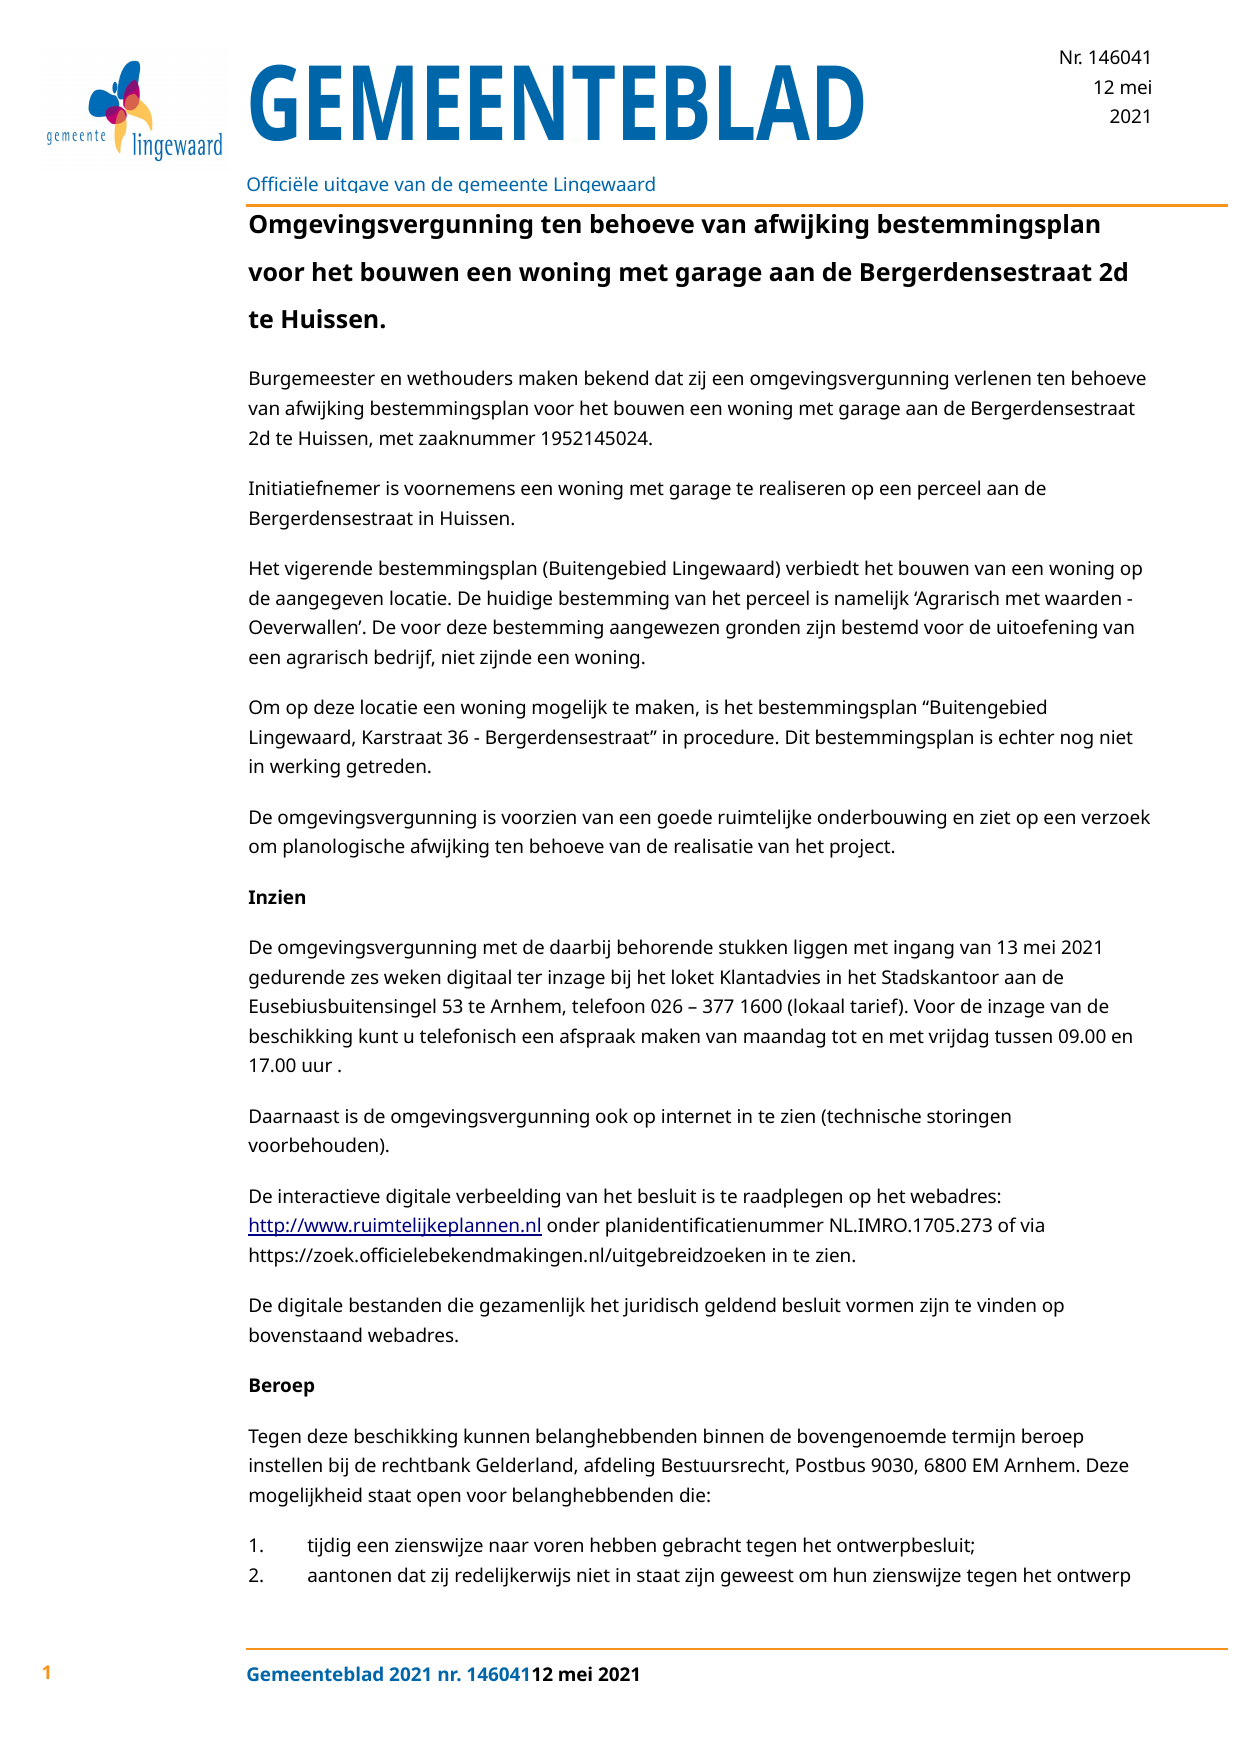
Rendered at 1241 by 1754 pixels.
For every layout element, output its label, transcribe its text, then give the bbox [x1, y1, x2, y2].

list tijdig een zienswijze naar voren hebben gebracht tegen het ontwerpbesluit; [248, 1533, 1152, 1558]
text Burgemeester en wethouders maken bekend dat zij een omgevingsvergunning verlenen ten behoeve van afwijking bestemmingsplan voor het bouwen een woning met garage aan de Bergerdensestraat 2d te Huissen, met zaaknummer 1952145024. [248, 366, 1152, 450]
text Tegen deze beschikking kunnen belanghebbenden binnen de bovengenoemde termijn beroep instellen bij de rechtbank Gelderland, afdeling Bestuursrecht, Postbus 9030, 6800 EM Arnhem. Deze mogelijkheid staat open voor belanghebbenden die: [248, 1423, 1152, 1508]
text De omgevingsvergunning is voorzien van een goede ruimtelijke onderbouwing en ziet op een verzoek om planologische afwijking ten behoeve van de realisatie van het project. [248, 804, 1152, 859]
list aantonen dat zij redelijkerwijs niet in staat zijn geweest om hun zienswijze tegen het ontwerp [248, 1562, 1152, 1588]
text Het vigerende bestemmingsplan (Buitengebied Lingewaard) verbiedt het bouwen van een woning op de aangegeven locatie. De huidige bestemming van het perceel is namelijk ‘Agrarisch met waarden - Oeverwallen’. De voor deze bestemming aangewezen gronden zijn bestemd voor de uitoefening van een agrarisch bedrijf, niet zijnde een woning. [248, 555, 1152, 669]
text Inzien [248, 884, 1152, 909]
text De interactieve digitale verbeelding van het besluit is te raadplegen op het webadres: http://www.ruimtelijkeplannen.nl onder planidentificatienummer NL.IMRO.1705.273 of via https://zoek.officielebekendmakingen.nl/uitgebreidzoeken in te zien. [248, 1183, 1152, 1268]
text Initiatiefnemer is voornemens een woning met garage te realiseren op een perceel aan de Bergerdensestraat in Huissen. [248, 475, 1152, 530]
text De omgevingsvergunning met de daarbij behorende stukken liggen met ingang van 13 mei 2021 gedurende zes weken digitaal ter inzage bij het loket Klantadvies in het Stadskantoor aan de Eusebiusbuitensingel 53 te Arnhem, telefoon 026 – 377 1600 (lokaal tarief). Voor de inzage van de beschikking kunt u telefonisch een afspraak maken van maandag tot en met vrijdag tussen 09.00 en 17.00 uur . [248, 934, 1152, 1078]
text Omgevingsvergunning ten behoeve van afwijking bestemmingsplan voor het bouwen een woning met garage aan de Bergerdensestraat 2d te Huissen. [248, 207, 1152, 336]
text Om op deze locatie een woning mogelijk te maken, is het bestemmingsplan “Buitengebied Lingewaard, Karstraat 36 - Bergerdensestraat” in procedure. Dit bestemmingsplan is echter nog niet in werking getreden. [248, 694, 1152, 779]
text Beroep [248, 1373, 1152, 1398]
picture [41, 47, 231, 172]
text Daarnaast is de omgevingsvergunning ook op internet in te zien (technische storingen voorbehouden). [248, 1103, 1152, 1158]
text De digitale bestanden die gezamenlijk het juridisch geldend besluit vormen zijn te vinden op bovenstaand webadres. [248, 1293, 1152, 1348]
